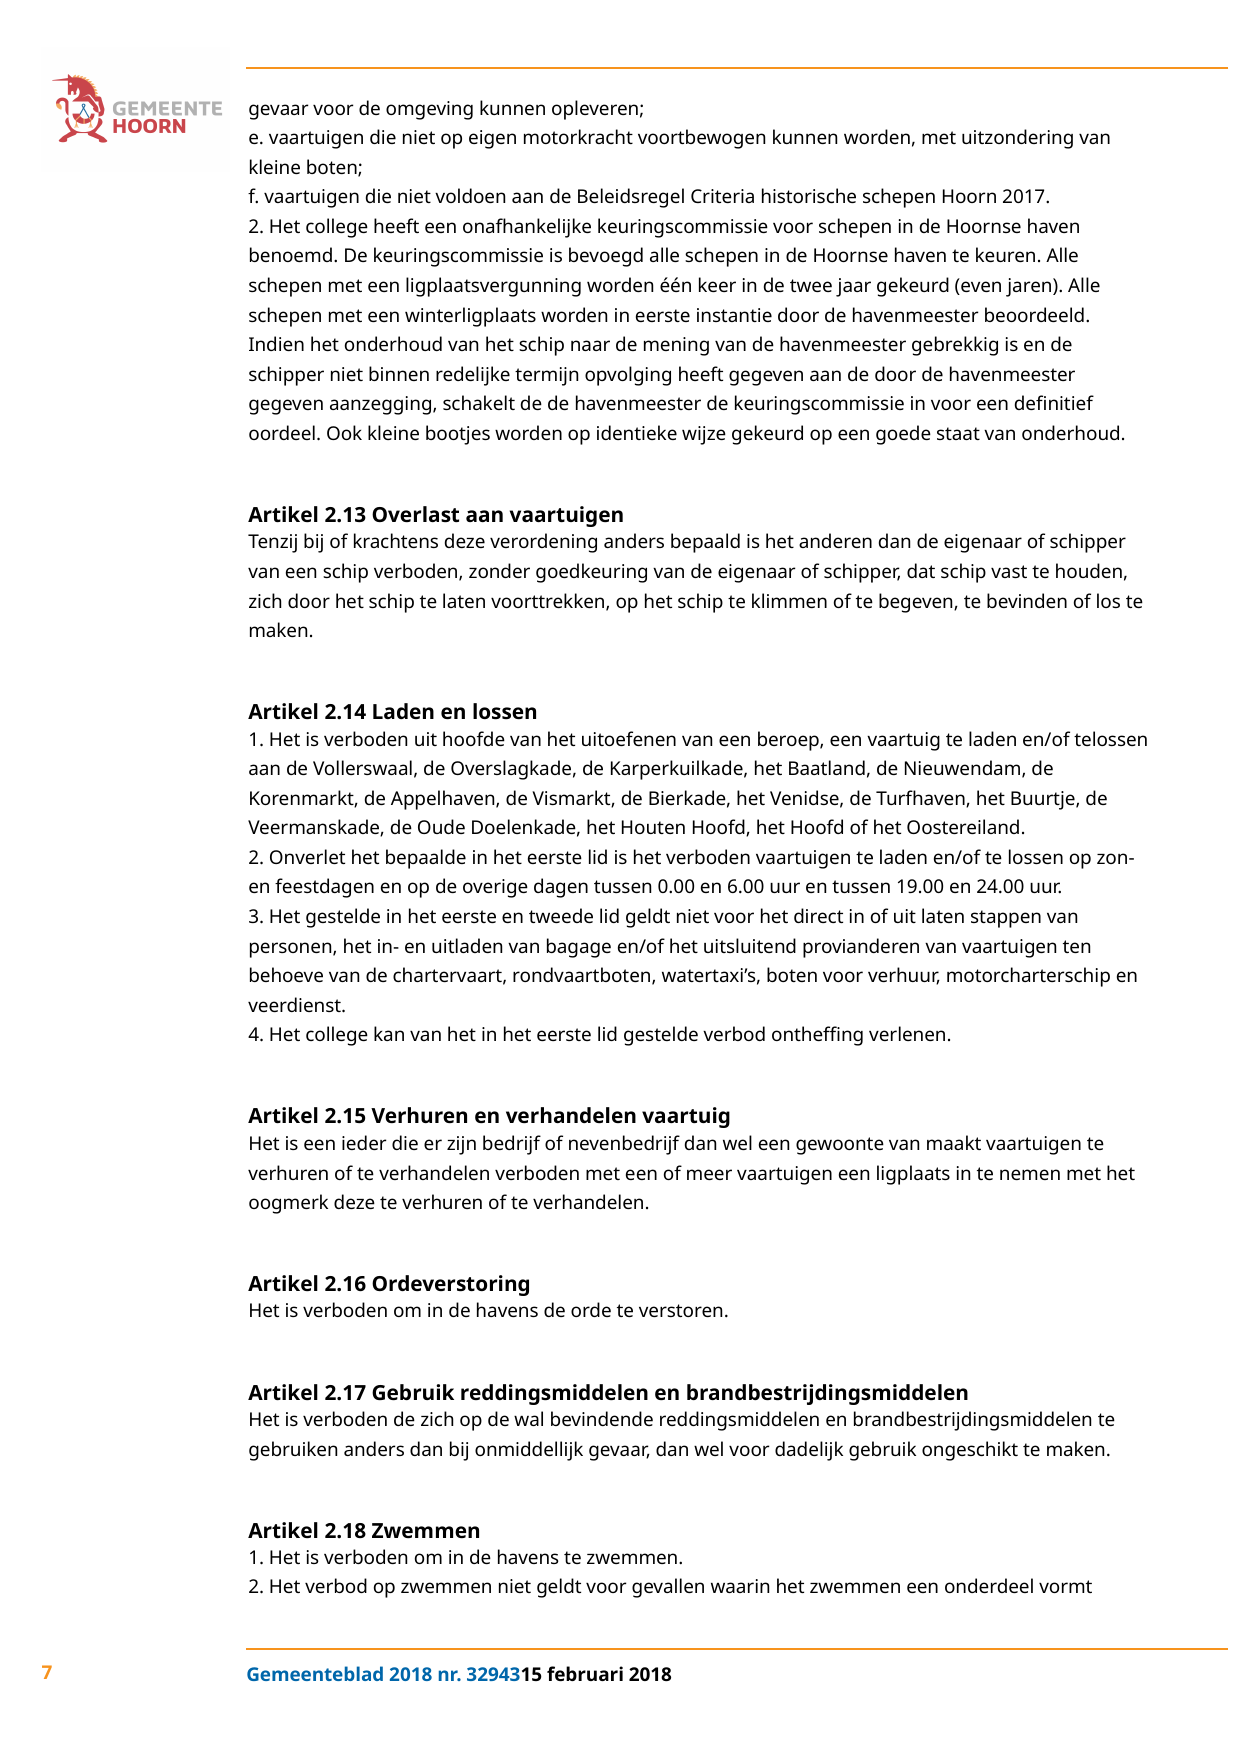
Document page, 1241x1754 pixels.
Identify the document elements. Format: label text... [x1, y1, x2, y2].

text Artikel 2.18 Zwemmen [248, 1516, 1152, 1544]
text 1. Het is verboden om in de havens te zwemmen. [248, 1544, 1152, 1570]
text 2. Het college heeft een onafhankelijke keuringscommissie voor schepen in de Hoornse haven benoemd. De keuringscommissie is bevoegd alle schepen in de Hoornse haven te keuren. Alle schepen met een ligplaatsvergunning worden één keer in de twee jaar gekeurd (even jaren). Alle schepen met een winterligplaats worden in eerste instantie door de havenmeester beoordeeld. Indien het onderhoud van het schip naar de mening van de havenmeester gebrekkig is en de schipper niet binnen redelijke termijn opvolging heeft gegeven aan de door de havenmeester gegeven aanzegging, schakelt de de havenmeester de keuringscommissie in voor een definitief oordeel. Ook kleine bootjes worden op identieke wijze gekeurd op een goede staat van onderhoud. [248, 213, 1152, 446]
text 2. Het verbod op zwemmen niet geldt voor gevallen waarin het zwemmen een onderdeel vormt [248, 1574, 1152, 1599]
text Artikel 2.17 Gebruik reddingsmiddelen en brandbestrijdingsmiddelen [248, 1378, 1152, 1406]
text 1. Het is verboden uit hoofde van het uitoefenen van een beroep, een vaartuig te laden en/of telossen aan de Vollerswaal, de Overslagkade, de Karperkuilkade, het Baatland, de Nieuwendam, de Korenmarkt, de Appelhaven, de Vismarkt, de Bierkade, het Venidse, de Turfhaven, het Buurtje, de Veermanskade, de Oude Doelenkade, het Houten Hoofd, het Hoofd of het Oostereiland. [248, 726, 1152, 840]
text e. vaartuigen die niet op eigen motorkracht voortbewogen kunnen worden, met uitzondering van kleine boten; [248, 124, 1152, 180]
text Artikel 2.15 Verhuren en verhandelen vaartuig [248, 1102, 1152, 1130]
text 3. Het gestelde in het eerste en tweede lid geldt niet voor het direct in of uit laten stappen van personen, het in- en uitladen van bagage en/of het uitsluitend provianderen van vaartuigen ten behoeve van de chartervaart, rondvaartboten, watertaxi’s, boten voor verhuur, motorcharterschip en veerdienst. [248, 903, 1152, 1018]
text gevaar voor de omgeving kunnen opleveren; [248, 95, 1152, 121]
text Artikel 2.16 Ordeverstoring [248, 1269, 1152, 1298]
picture [41, 47, 231, 172]
text Het is verboden om in de havens de orde te verstoren. [248, 1298, 1152, 1323]
text f. vaartuigen die niet voldoen aan de Beleidsregel Criteria historische schepen Hoorn 2017. [248, 183, 1152, 209]
text Het is verboden de zich op de wal bevindende reddingsmiddelen en brandbestrijdingsmiddelen te gebruiken anders dan bij onmiddellijk gevaar, dan wel voor dadelijk gebruik ongeschikt te maken. [248, 1406, 1152, 1461]
text Artikel 2.14 Laden en lossen [248, 697, 1152, 726]
text Artikel 2.13 Overlast aan vaartuigen [248, 500, 1152, 529]
text Tenzij bij of krachtens deze verordening anders bepaald is het anderen dan de eigenaar of schipper van een schip verboden, zonder goedkeuring van de eigenaar of schipper, dat schip vast te houden, zich door het schip te laten voorttrekken, op het schip te klimmen of te begeven, te bevinden of los te maken. [248, 529, 1152, 643]
text 4. Het college kan van het in het eerste lid gestelde verbod ontheffing verlenen. [248, 1022, 1152, 1047]
text 2. Onverlet het bepaalde in het eerste lid is het verboden vaartuigen te laden en/of te lossen op zon-en feestdagen en op de overige dagen tussen 0.00 en 6.00 uur en tussen 19.00 en 24.00 uur. [248, 844, 1152, 899]
text Het is een ieder die er zijn bedrijf of nevenbedrijf dan wel een gewoonte van maakt vaartuigen te verhuren of te verhandelen verboden met een of meer vaartuigen een ligplaats in te nemen met het oogmerk deze te verhuren of te verhandelen. [248, 1130, 1152, 1215]
